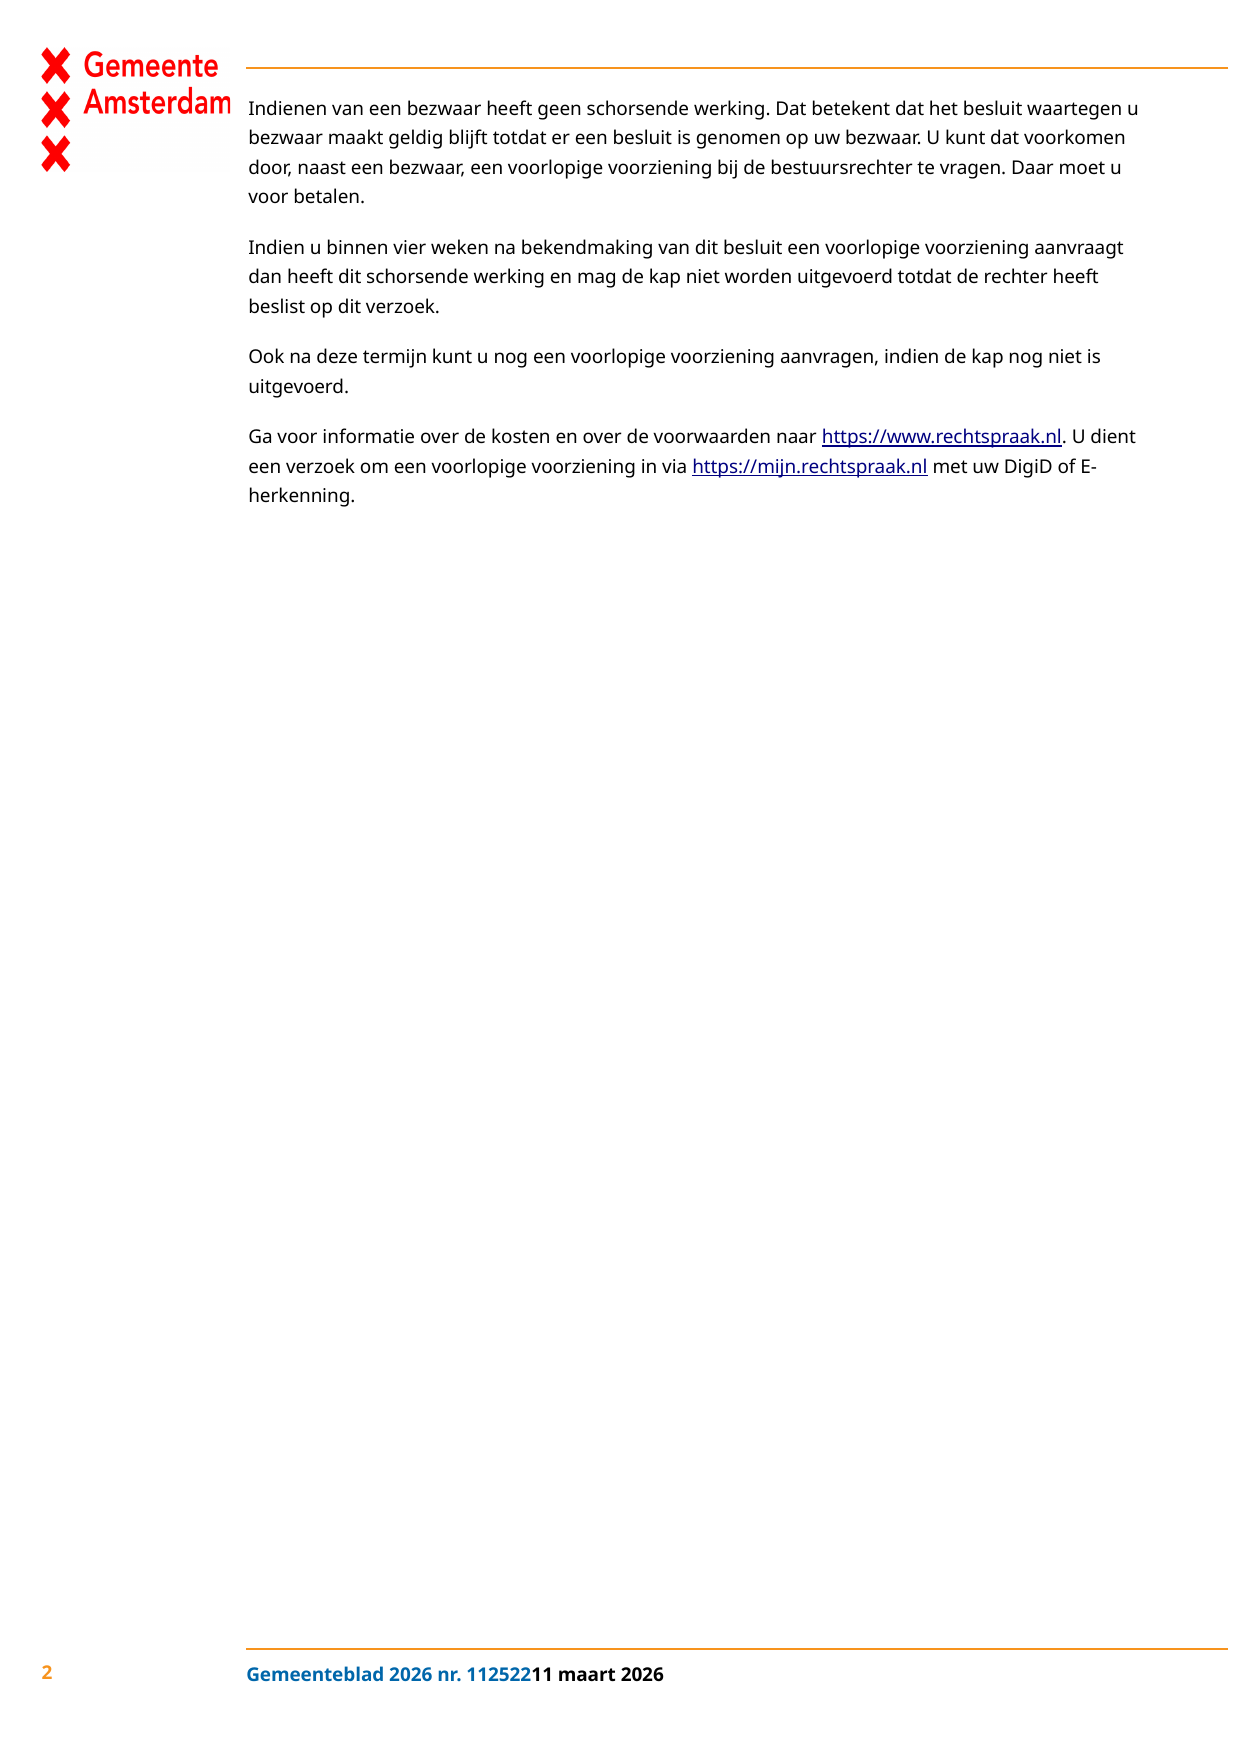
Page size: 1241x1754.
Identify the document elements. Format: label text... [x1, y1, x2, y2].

text Ook na deze termijn kunt u nog een voorlopige voorziening aanvragen, indien de kap nog niet is uitgevoerd. [248, 343, 1152, 399]
picture [41, 47, 231, 172]
text Indien u binnen vier weken na bekendmaking van dit besluit een voorlopige voorziening aanvraagt dan heeft dit schorsende werking en mag de kap niet worden uitgevoerd totdat de rechter heeft beslist op dit verzoek. [248, 234, 1152, 319]
text Indienen van een bezwaar heeft geen schorsende werking. Dat betekent dat het besluit waartegen u bezwaar maakt geldig blijft totdat er een besluit is genomen op uw bezwaar. U kunt dat voorkomen door, naast een bezwaar, een voorlopige voorziening bij de bestuursrechter te vragen. Daar moet u voor betalen. [248, 95, 1152, 209]
text Ga voor informatie over de kosten en over de voorwaarden naar https://www.rechtspraak.nl. U dient een verzoek om een voorlopige voorziening in via https://mijn.rechtspraak.nl met uw DigiD of E-herkenning. [248, 423, 1152, 508]
